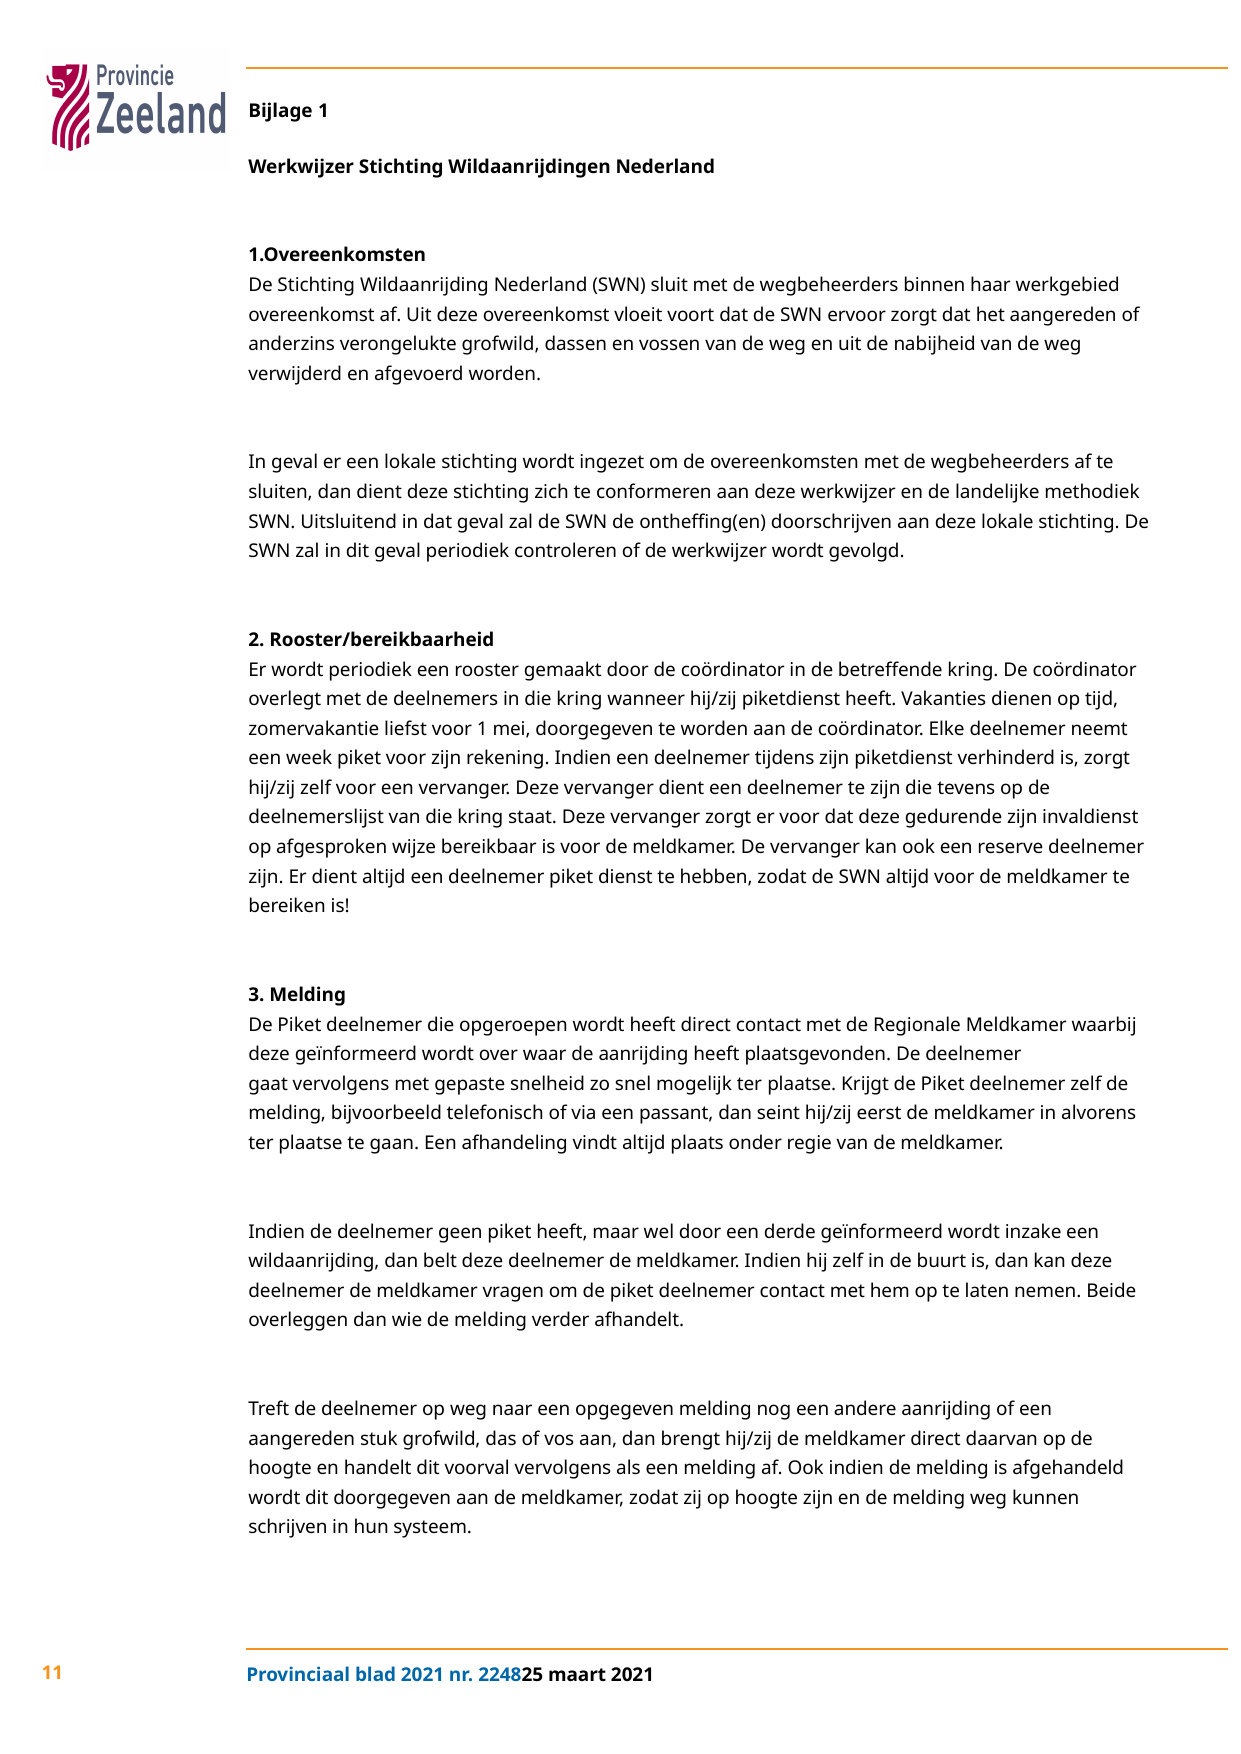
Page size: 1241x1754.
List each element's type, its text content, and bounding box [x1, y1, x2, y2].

text Bijlage 1 [248, 95, 1152, 123]
text 3. Melding [248, 981, 1152, 1007]
picture [41, 47, 231, 172]
text Indien de deelnemer geen piket heeft, maar wel door een derde geïnformeerd wordt inzake een wildaanrijding, dan belt deze deelnemer de meldkamer. Indien hij zelf in de buurt is, dan kan deze deelnemer de meldkamer vragen om de piket deelnemer contact met hem op te laten nemen. Beide overleggen dan wie de melding verder afhandelt. [248, 1218, 1152, 1332]
text De Stichting Wildaanrijding Nederland (SWN) sluit met de wegbeheerders binnen haar werkgebied overeenkomst af. Uit deze overeenkomst vloeit voort dat de SWN ervoor zorgt dat het aangereden of anderzins verongelukte grofwild, dassen en vossen van de weg en uit de nabijheid van de weg verwijderd en afgevoerd worden. [248, 271, 1152, 386]
text Treft de deelnemer op weg naar een opgegeven melding nog een andere aanrijding of een aangereden stuk grofwild, das of vos aan, dan brengt hij/zij de meldkamer direct daarvan op de hoogte en handelt dit voorval vervolgens als een melding af. Ook indien de melding is afgehandeld wordt dit doorgegeven aan de meldkamer, zodat zij op hoogte zijn en de melding weg kunnen schrijven in hun systeem. [248, 1395, 1152, 1539]
text In geval er een lokale stichting wordt ingezet om de overeenkomsten met de wegbeheerders af te sluiten, dan dient deze stichting zich te conformeren aan deze werkwijzer en de landelijke methodiek SWN. Uitsluitend in dat geval zal de SWN de ontheffing(en) doorschrijven aan deze lokale stichting. De SWN zal in dit geval periodiek controleren of de werkwijzer wordt gevolgd. [248, 449, 1152, 563]
text 2. Rooster/bereikbaarheid [248, 626, 1152, 652]
text Werkwijzer Stichting Wildaanrijdingen Nederland [248, 153, 1152, 179]
text Er wordt periodiek een rooster gemaakt door de coördinator in de betreffende kring. De coördinator overlegt met de deelnemers in die kring wanneer hij/zij piketdienst heeft. Vakanties dienen op tijd, zomervakantie liefst voor 1 mei, doorgegeven te worden aan de coördinator. Elke deelnemer neemt een week piket voor zijn rekening. Indien een deelnemer tijdens zijn piketdienst verhinderd is, zorgt hij/zij zelf voor een vervanger. Deze vervanger dient een deelnemer te zijn die tevens op de deelnemerslijst van die kring staat. Deze vervanger zorgt er voor dat deze gedurende zijn invaldienst op afgesproken wijze bereikbaar is voor de meldkamer. De vervanger kan ook een reserve deelnemer zijn. Er dient altijd een deelnemer piket dienst te hebben, zodat de SWN altijd voor de meldkamer te bereiken is! [248, 656, 1152, 918]
text De Piket deelnemer die opgeroepen wordt heeft direct contact met de Regionale Meldkamer waarbij deze geïnformeerd wordt over waar de aanrijding heeft plaatsgevonden. De deelnemer gaat vervolgens met gepaste snelheid zo snel mogelijk ter plaatse. Krijgt de Piket deelnemer zelf de melding, bijvoorbeeld telefonisch of via een passant, dan seint hij/zij eerst de meldkamer in alvorens ter plaatse te gaan. Een afhandeling vindt altijd plaats onder regie van de meldkamer. [248, 1011, 1152, 1155]
text 1.Overeenkomsten [248, 242, 1152, 267]
